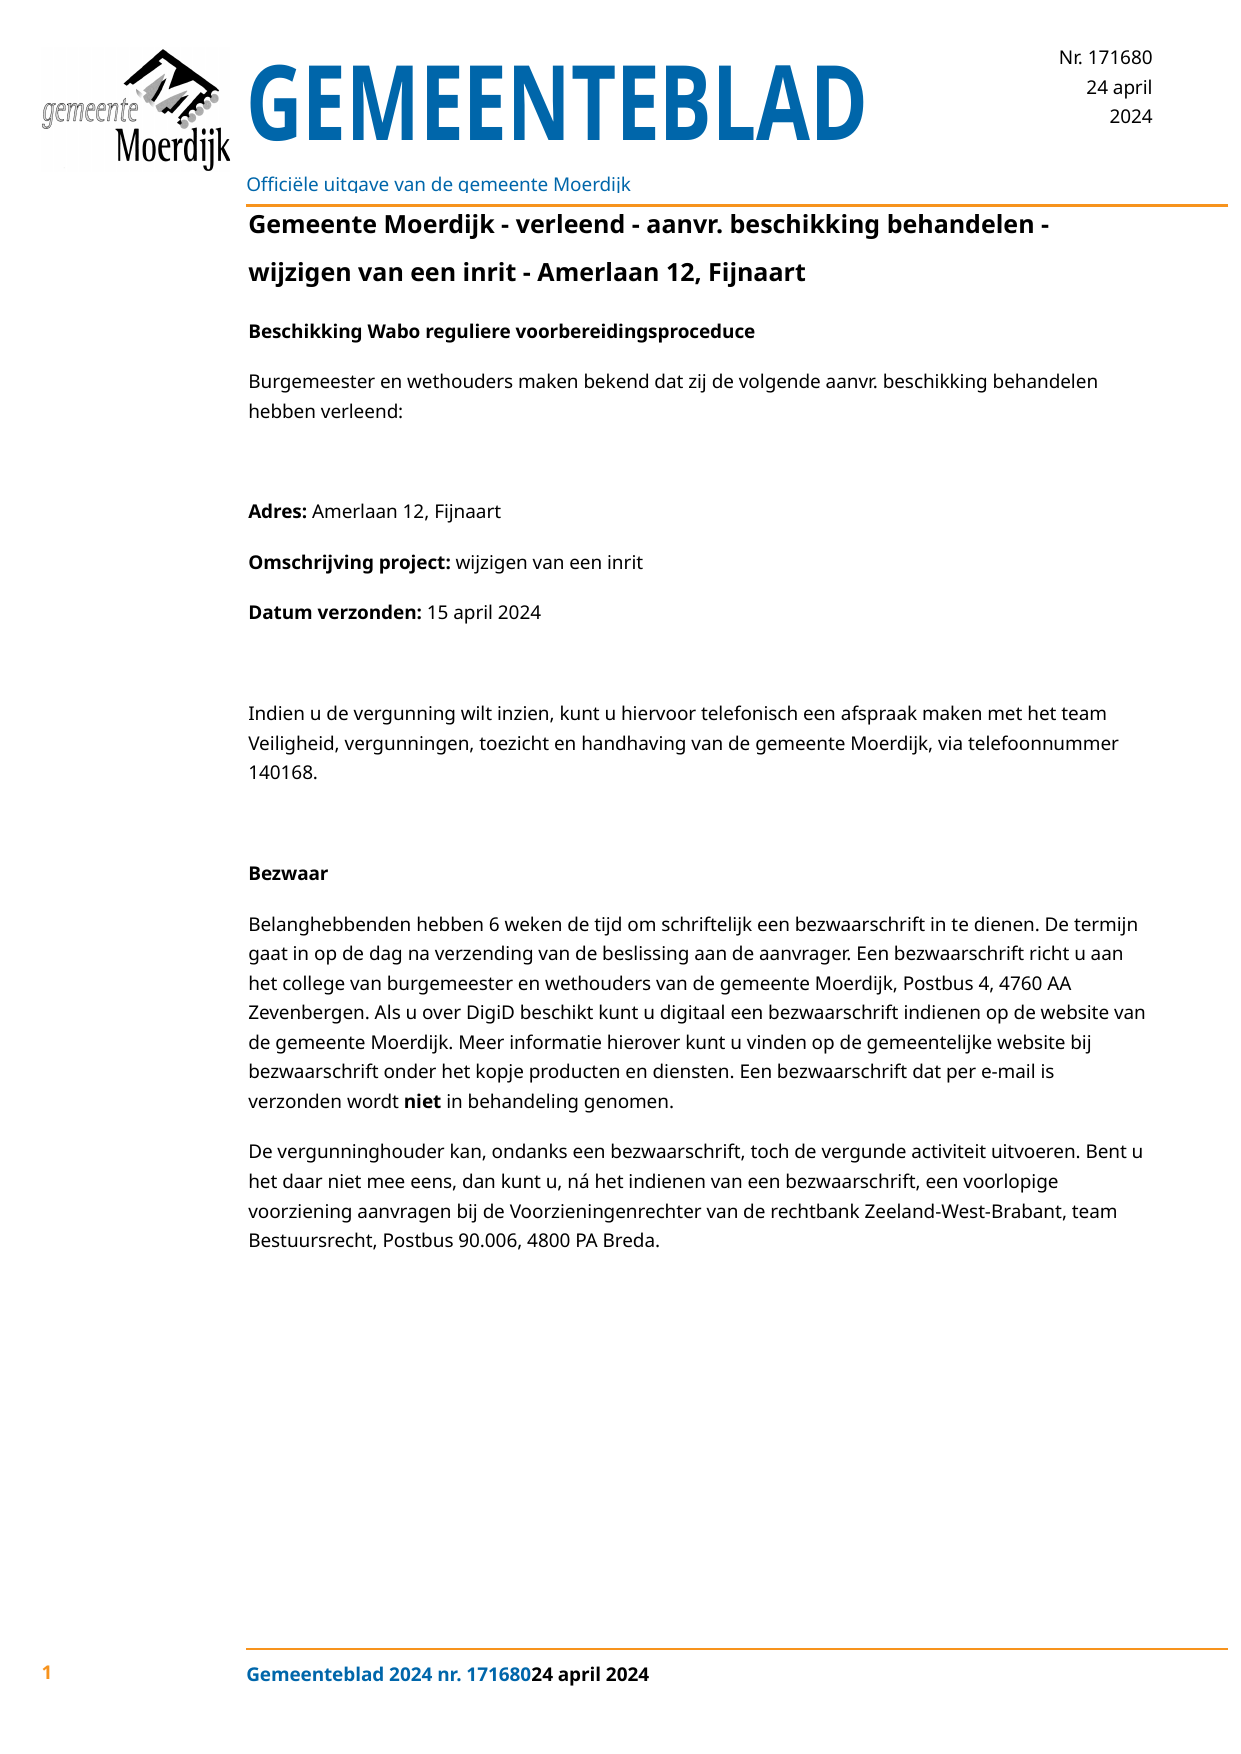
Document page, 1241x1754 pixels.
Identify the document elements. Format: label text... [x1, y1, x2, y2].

text Datum verzonden: 15 april 2024 [248, 599, 1152, 625]
text De vergunninghouder kan, ondanks een bezwaarschrift, toch de vergunde activiteit uitvoeren. Bent u het daar niet mee eens, dan kunt u, ná het indienen van een bezwaarschrift, een voorlopige voorziening aanvragen bij de Voorzieningenrechter van de rechtbank Zeeland-West-Brabant, team Bestuursrecht, Postbus 90.006, 4800 PA Breda. [248, 1139, 1152, 1253]
text Beschikking Wabo reguliere voorbereidingsproceduce [248, 318, 1152, 344]
text Omschrijving project: wijzigen van een inrit [248, 549, 1152, 575]
text Gemeente Moerdijk - verleend - aanvr. beschikking behandelen - wijzigen van een inrit - Amerlaan 12, Fijnaart [248, 207, 1152, 288]
text Adres: Amerlaan 12, Fijnaart [248, 499, 1152, 524]
text Indien u de vergunning wilt inzien, kunt u hiervoor telefonisch een afspraak maken met het team Veiligheid, vergunningen, toezicht en handhaving van de gemeente Moerdijk, via telefoonnummer 140168. [248, 700, 1152, 785]
text Belanghebbenden hebben 6 weken de tijd om schriftelijk een bezwaarschrift in te dienen. De termijn gaat in op de dag na verzending van de beslissing aan de aanvrager. Een bezwaarschrift richt u aan het college van burgemeester en wethouders van de gemeente Moerdijk, Postbus 4, 4760 AA Zevenbergen. Als u over DigiD beschikt kunt u digitaal een bezwaarschrift indienen op de website van de gemeente Moerdijk. Meer informatie hierover kunt u vinden op de gemeentelijke website bij bezwaarschrift onder het kopje producten en diensten. Een bezwaarschrift dat per e-mail is verzonden wordt niet in behandeling genomen. [248, 911, 1152, 1114]
text Bezwaar [248, 860, 1152, 886]
text Burgemeester en wethouders maken bekend dat zij de volgende aanvr. beschikking behandelen hebben verleend: [248, 368, 1152, 424]
picture [41, 47, 231, 172]
